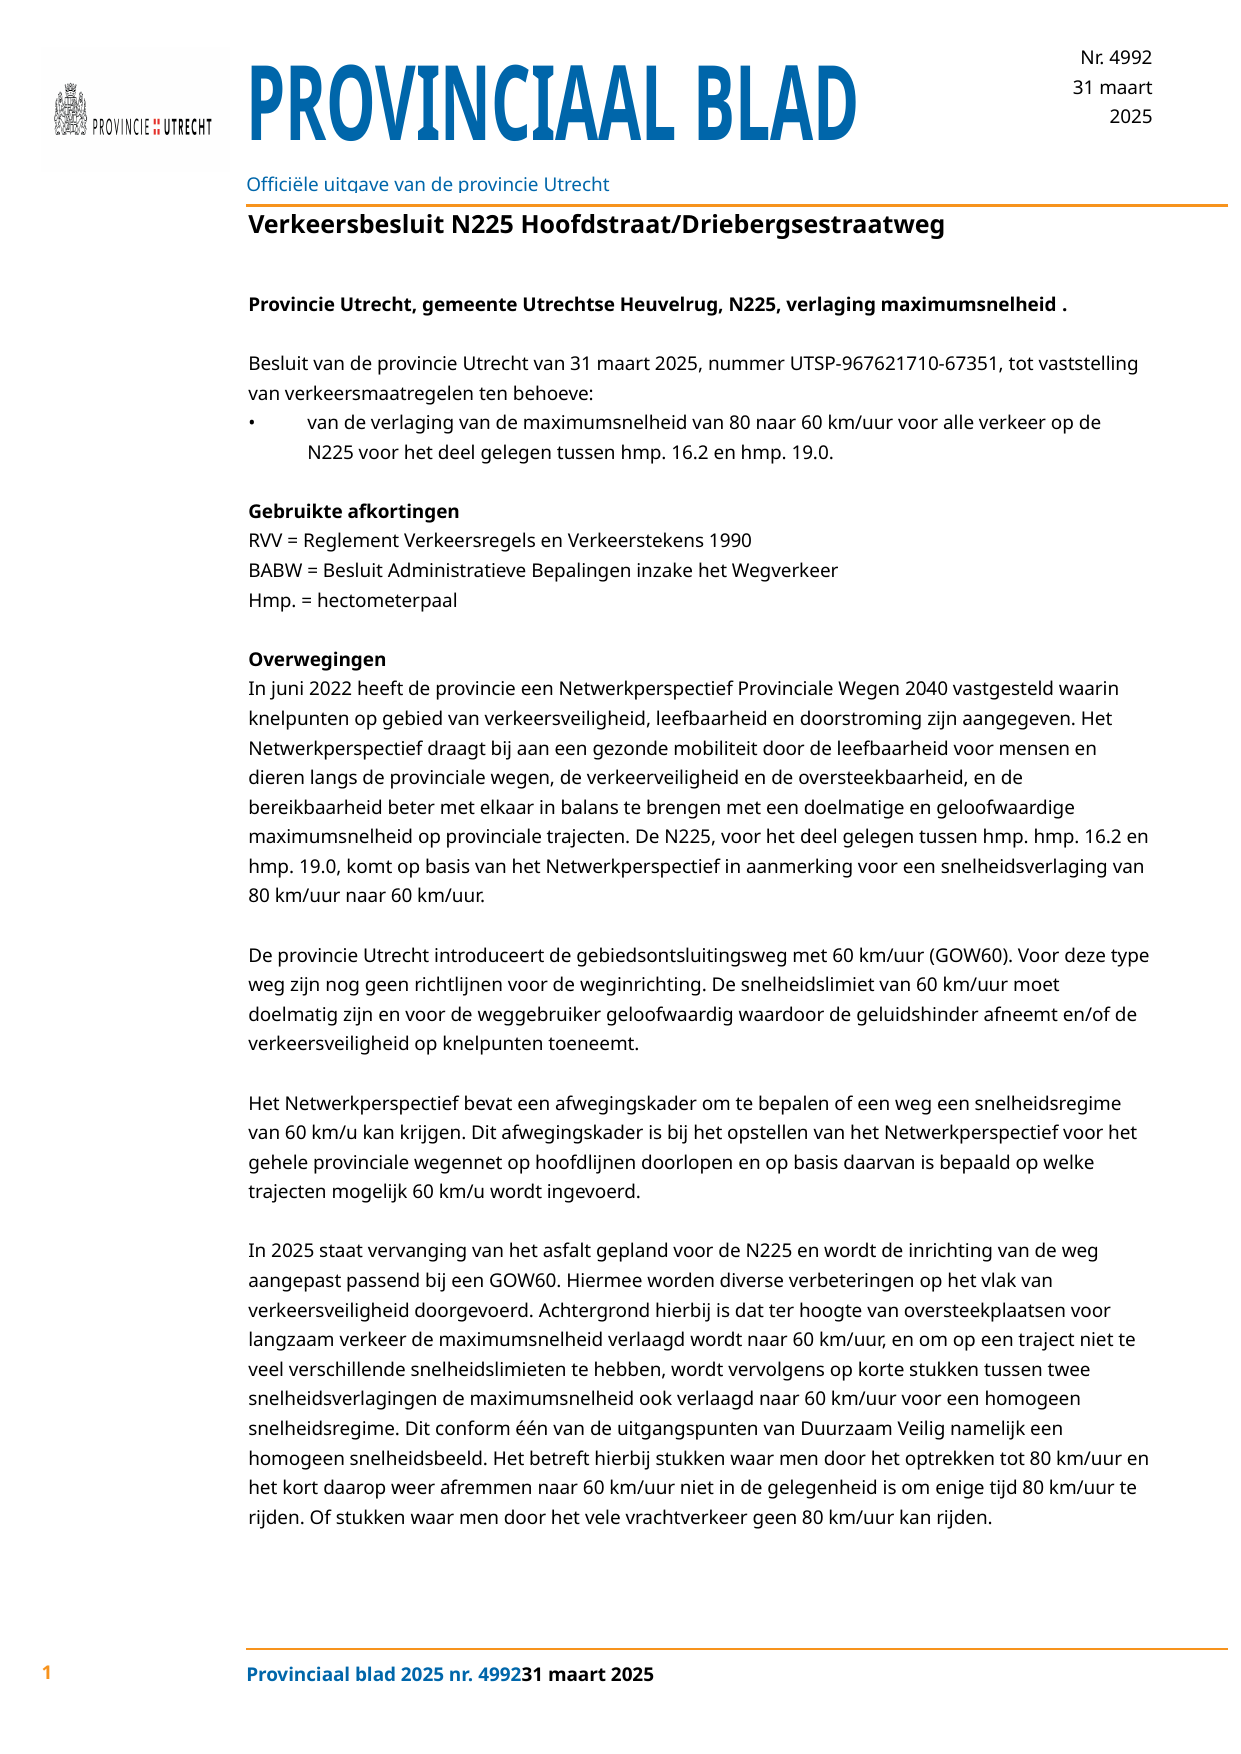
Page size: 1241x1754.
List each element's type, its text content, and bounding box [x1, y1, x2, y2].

text gehele provinciale wegennet op hoofdlijnen doorlopen en op basis daarvan is bepaald op welke [248, 1149, 1152, 1175]
list van de verlaging van de maximumsnelheid van 80 naar 60 km/uur voor alle verkeer op de N225 voor het deel gelegen tussen hmp. 16.2 en hmp. 19.0. [248, 409, 1152, 465]
picture [41, 47, 231, 172]
text In juni 2022 heeft de provincie een Netwerkperspectief Provinciale Wegen 2040 vastgesteld waarin knelpunten op gebied van verkeersveiligheid, leefbaarheid en doorstroming zijn aangegeven. Het Netwerkperspectief draagt bij aan een gezonde mobiliteit door de leefbaarheid voor mensen en dieren langs de provinciale wegen, de verkeerveiligheid en de oversteekbaarheid, en de bereikbaarheid beter met elkaar in balans te brengen met een doelmatige en geloofwaardige maximumsnelheid op provinciale trajecten. De N225, voor het deel gelegen tussen hmp. hmp. 16.2 en hmp. 19.0, komt op basis van het Netwerkperspectief in aanmerking voor een snelheidsverlaging van 80 km/uur naar 60 km/uur. [248, 676, 1152, 908]
text van 60 km/u kan krijgen. Dit afwegingskader is bij het opstellen van het Netwerkperspectief voor het [248, 1119, 1152, 1145]
text De provincie Utrecht introduceert de gebiedsontsluitingsweg met 60 km/uur (GOW60). Voor deze type weg zijn nog geen richtlijnen voor de weginrichting. De snelheidslimiet van 60 km/uur moet doelmatig zijn en voor de weggebruiker geloofwaardig waardoor de geluidshinder afneemt en/of de verkeersveiligheid op knelpunten toeneemt. [248, 942, 1152, 1056]
text Het Netwerkperspectief bevat een afwegingskader om te bepalen of een weg een snelheidsregime [248, 1090, 1152, 1116]
text BABW = Besluit Administratieve Bepalingen inzake het Wegverkeer [248, 557, 1152, 583]
text In 2025 staat vervanging van het asfalt gepland voor de N225 en wordt de inrichting van de weg aangepast passend bij een GOW60. Hiermee worden diverse verbeteringen op het vlak van verkeersveiligheid doorgevoerd. Achtergrond hierbij is dat ter hoogte van oversteekplaatsen voor langzaam verkeer de maximumsnelheid verlaagd wordt naar 60 km/uur, en om op een traject niet te veel verschillende snelheidslimieten te hebben, wordt vervolgens op korte stukken tussen twee snelheidsverlagingen de maximumsnelheid ook verlaagd naar 60 km/uur voor een homogeen snelheidsregime. Dit conform één van de uitgangspunten van Duurzaam Veilig namelijk een homogeen snelheidsbeeld. Het betreft hierbij stukken waar men door het optrekken tot 80 km/uur en het kort daarop weer afremmen naar 60 km/uur niet in de gelegenheid is om enige tijd 80 km/uur te rijden. Of stukken waar men door het vele vrachtverkeer geen 80 km/uur kan rijden. [248, 1238, 1152, 1530]
text Provincie Utrecht, gemeente Utrechtse Heuvelrug, N225, verlaging maximumsnelheid . [248, 291, 1152, 317]
text Verkeersbesluit N225 Hoofdstraat/Driebergsestraatweg [248, 207, 1152, 241]
text Hmp. = hectometerpaal [248, 587, 1152, 613]
text Besluit van de provincie Utrecht van 31 maart 2025, nummer UTSP-967621710-67351, tot vaststelling van verkeersmaatregelen ten behoeve: [248, 350, 1152, 406]
text RVV = Reglement Verkeersregels en Verkeerstekens 1990 [248, 528, 1152, 553]
text trajecten mogelijk 60 km/u wordt ingevoerd. [248, 1178, 1152, 1204]
text Gebruikte afkortingen [248, 498, 1152, 524]
text Overwegingen [248, 646, 1152, 672]
